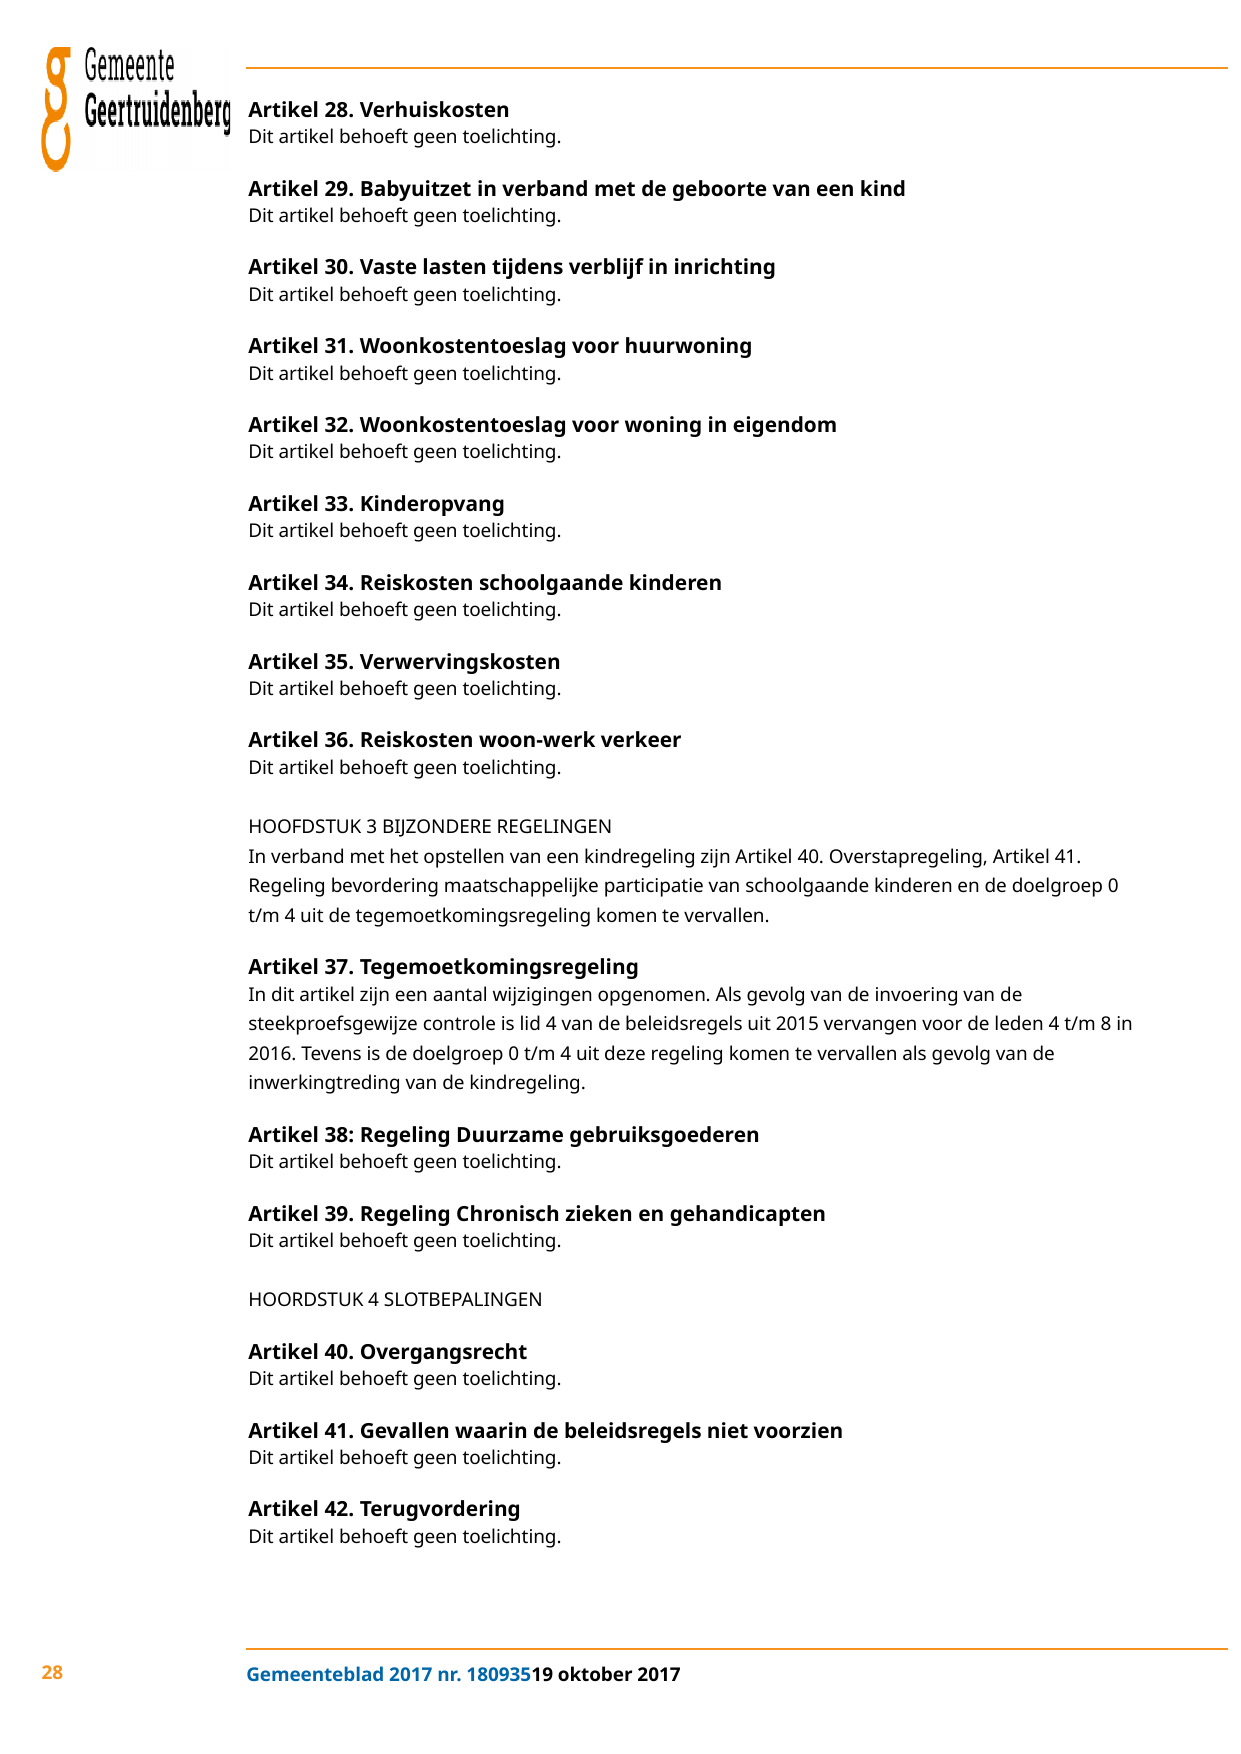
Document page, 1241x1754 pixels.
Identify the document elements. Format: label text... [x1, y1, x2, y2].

text Dit artikel behoeft geen toelichting. [248, 596, 1152, 622]
text Artikel 33. Kinderopvang [248, 489, 1152, 517]
text Artikel 35. Verwervingskosten [248, 647, 1152, 675]
text Artikel 36. Reiskosten woon-werk verkeer [248, 726, 1152, 754]
text Dit artikel behoeft geen toelichting. [248, 360, 1152, 386]
text Artikel 34. Reiskosten schoolgaande kinderen [248, 568, 1152, 596]
text Artikel 40. Overgangsrecht [248, 1337, 1152, 1365]
text Artikel 32. Woonkostentoeslag voor woning in eigendom [248, 410, 1152, 439]
text Artikel 39. Regeling Chronisch zieken en gehandicapten [248, 1199, 1152, 1227]
text Dit artikel behoeft geen toelichting. [248, 1148, 1152, 1174]
text Dit artikel behoeft geen toelichting. [248, 123, 1152, 149]
text Artikel 41. Gevallen waarin de beleidsregels niet voorzien [248, 1416, 1152, 1444]
text Artikel 42. Terugvordering [248, 1494, 1152, 1523]
text HOOFDSTUK 3 BIJZONDERE REGELINGEN [248, 813, 1152, 839]
text Dit artikel behoeft geen toelichting. [248, 1523, 1152, 1549]
text Artikel 30. Vaste lasten tijdens verblijf in inrichting [248, 252, 1152, 281]
text Dit artikel behoeft geen toelichting. [248, 1227, 1152, 1253]
text Dit artikel behoeft geen toelichting. [248, 1444, 1152, 1470]
text Artikel 38: Regeling Duurzame gebruiksgoederen [248, 1120, 1152, 1148]
text Artikel 28. Verhuiskosten [248, 95, 1152, 123]
text In verband met het opstellen van een kindregeling zijn Artikel 40. Overstapregeling, Artikel 41. Regeling bevordering maatschappelijke participatie van schoolgaande kinderen en de doelgroep 0 t/m 4 uit de tegemoetkomingsregeling komen te vervallen. [248, 843, 1152, 928]
text Dit artikel behoeft geen toelichting. [248, 517, 1152, 543]
text HOORDSTUK 4 SLOTBEPALINGEN [248, 1286, 1152, 1312]
text Dit artikel behoeft geen toelichting. [248, 675, 1152, 701]
text Dit artikel behoeft geen toelichting. [248, 281, 1152, 307]
text Dit artikel behoeft geen toelichting. [248, 1365, 1152, 1391]
text Dit artikel behoeft geen toelichting. [248, 754, 1152, 780]
text Artikel 37. Tegemoetkomingsregeling [248, 952, 1152, 981]
text Dit artikel behoeft geen toelichting. [248, 202, 1152, 228]
text In dit artikel zijn een aantal wijzigingen opgenomen. Als gevolg van de invoering van de steekproefsgewijze controle is lid 4 van de beleidsregels uit 2015 vervangen voor de leden 4 t/m 8 in 2016. Tevens is de doelgroep 0 t/m 4 uit deze regeling komen te vervallen als gevolg van de inwerkingtreding van de kindregeling. [248, 981, 1152, 1095]
text Artikel 29. Babyuitzet in verband met de geboorte van een kind [248, 174, 1152, 202]
text Dit artikel behoeft geen toelichting. [248, 439, 1152, 464]
text Artikel 31. Woonkostentoeslag voor huurwoning [248, 331, 1152, 360]
picture [41, 47, 231, 172]
